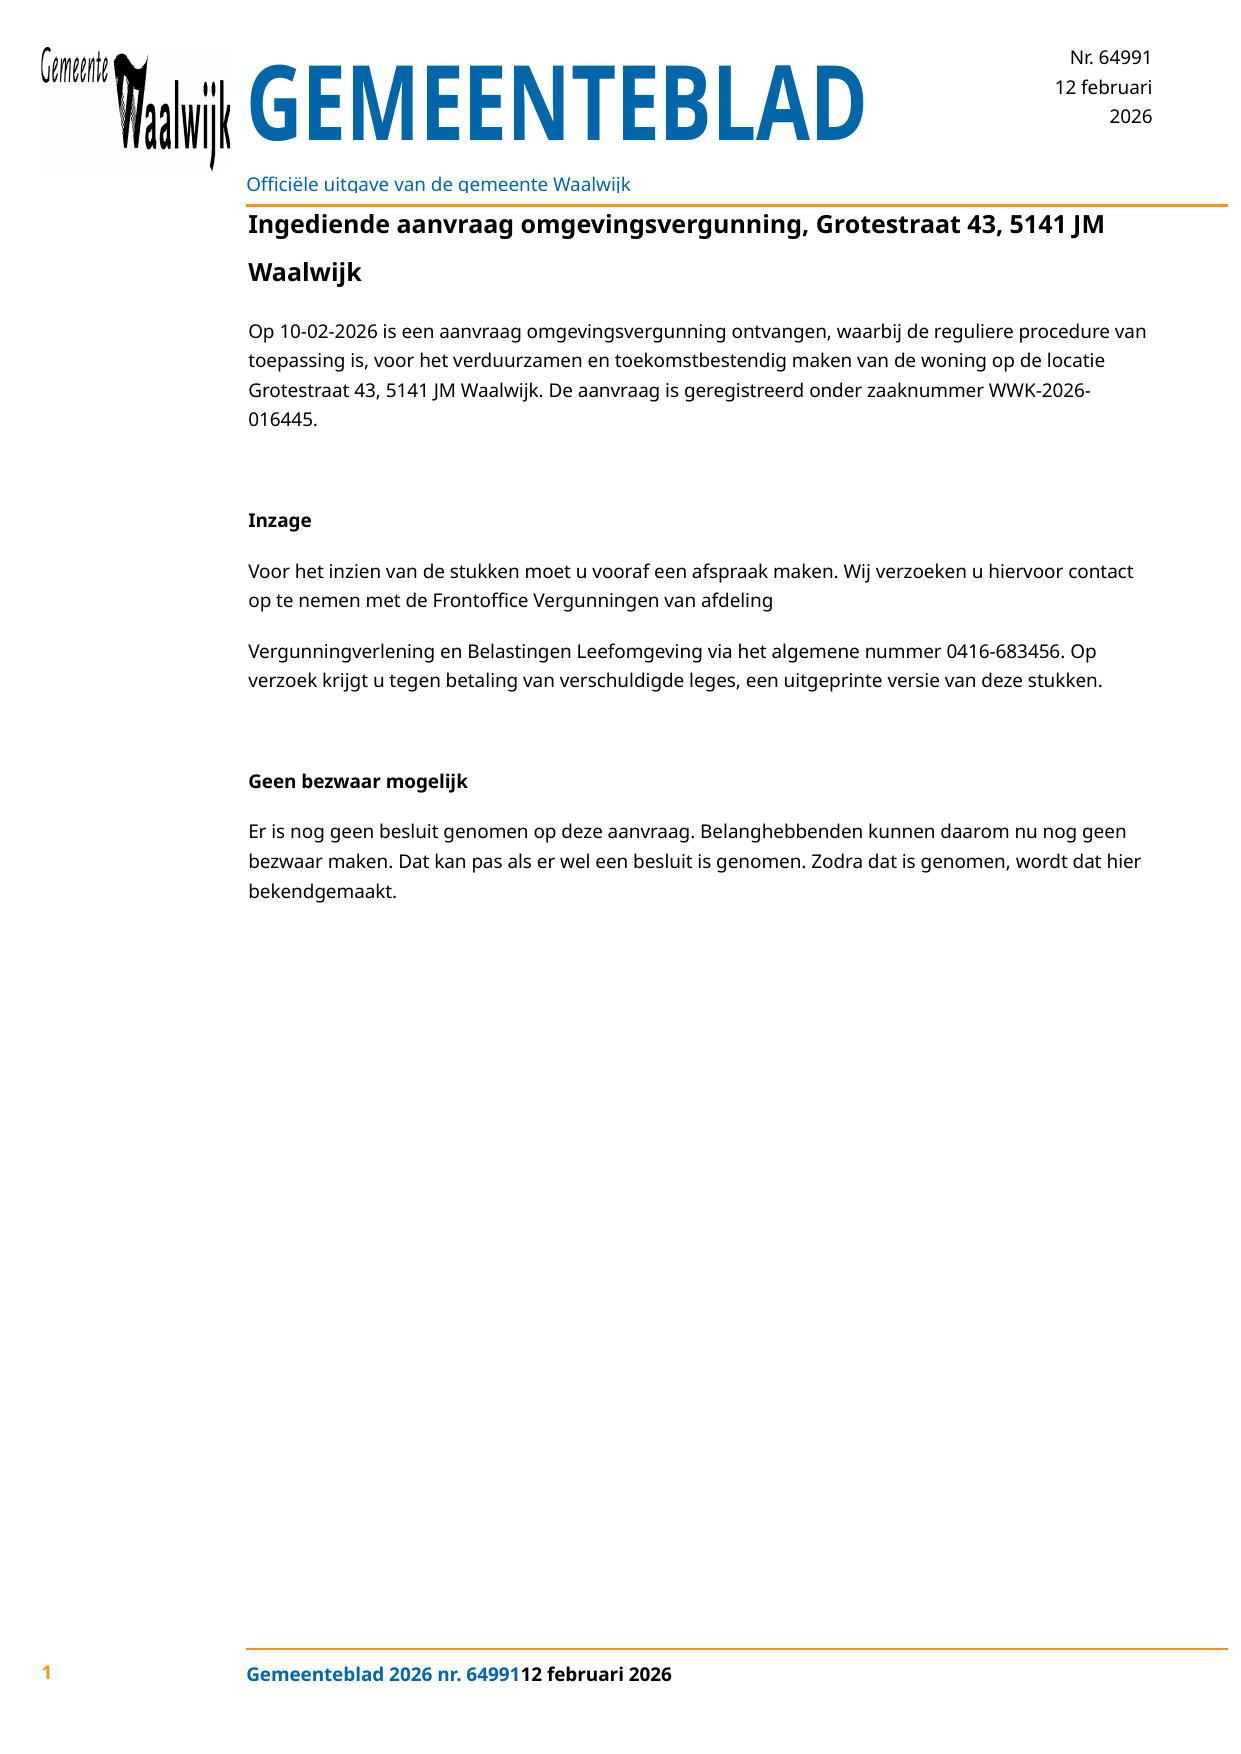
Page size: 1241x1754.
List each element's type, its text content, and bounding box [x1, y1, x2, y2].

text Vergunningverlening en Belastingen Leefomgeving via het algemene nummer 0416-683456. Op verzoek krijgt u tegen betaling van verschuldigde leges, een uitgeprinte versie van deze stukken. [248, 638, 1152, 693]
text Op 10-02-2026 is een aanvraag omgevingsvergunning ontvangen, waarbij de reguliere procedure van toepassing is, voor het verduurzamen en toekomstbestendig maken van de woning op de locatie Grotestraat 43, 5141 JM Waalwijk. De aanvraag is geregistreerd onder zaaknummer WWK-2026-016445. [248, 318, 1152, 432]
text Er is nog geen besluit genomen op deze aanvraag. Belanghebbenden kunnen daarom nu nog geen bezwaar maken. Dat kan pas als er wel een besluit is genomen. Zodra dat is genomen, wordt dat hier bekendgemaakt. [248, 819, 1152, 904]
text Voor het inzien van de stukken moet u vooraf een afspraak maken. Wij verzoeken u hiervoor contact op te nemen met de Frontoffice Vergunningen van afdeling [248, 558, 1152, 613]
text Inzage [248, 507, 1152, 533]
picture [41, 47, 231, 172]
text Geen bezwaar mogelijk [248, 768, 1152, 794]
text Ingediende aanvraag omgevingsvergunning, Grotestraat 43, 5141 JM Waalwijk [248, 207, 1152, 288]
